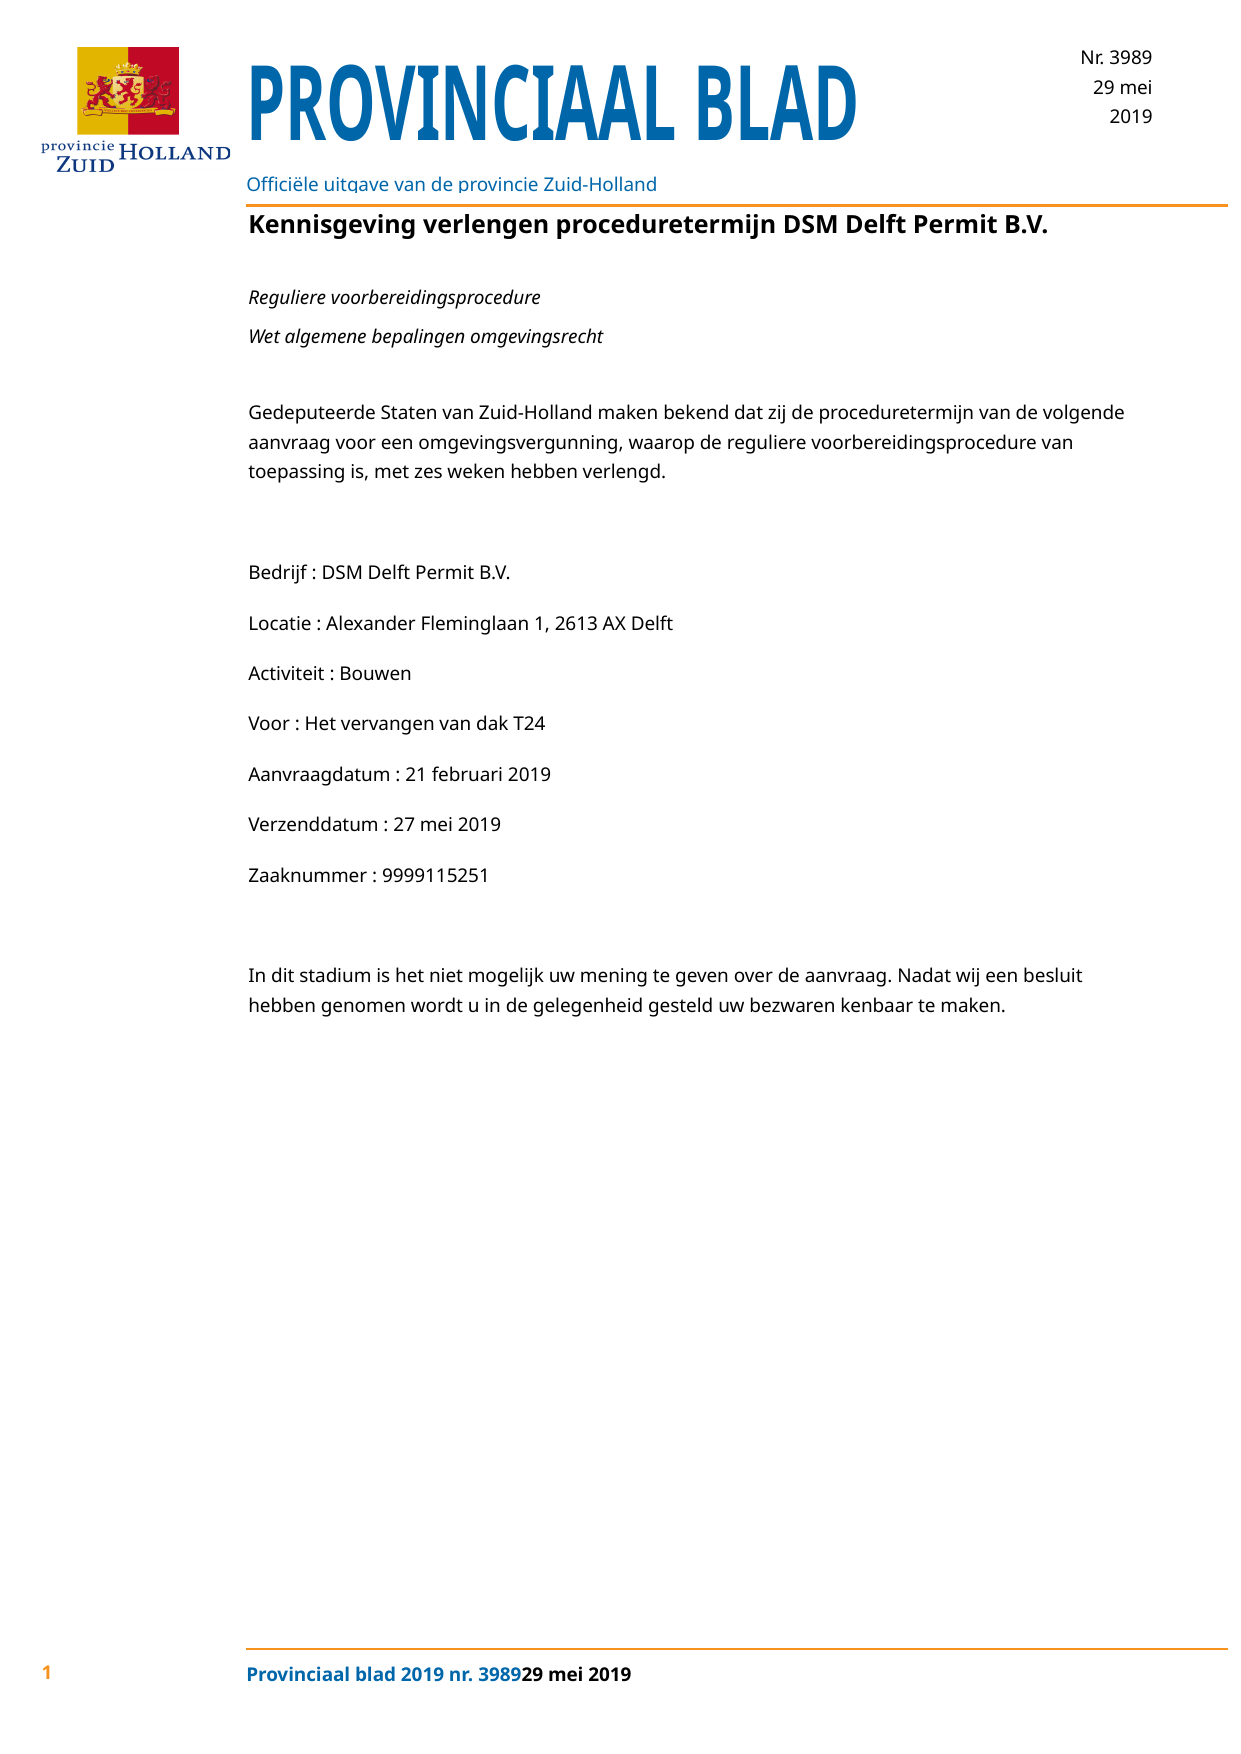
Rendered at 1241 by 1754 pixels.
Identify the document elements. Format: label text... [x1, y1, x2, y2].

text Bedrijf : DSM Delft Permit B.V. [248, 559, 1152, 585]
text Activiteit : Bouwen [248, 660, 1152, 686]
text Gedeputeerde Staten van Zuid-Holland maken bekend dat zij de proceduretermijn van de volgende aanvraag voor een omgevingsvergunning, waarop de reguliere voorbereidingsprocedure van toepassing is, met zes weken hebben verlengd. [248, 399, 1152, 484]
text Voor : Het vervangen van dak T24 [248, 711, 1152, 736]
text Locatie : Alexander Fleminglaan 1, 2613 AX Delft [248, 610, 1152, 635]
text Kennisgeving verlengen proceduretermijn DSM Delft Permit B.V. [248, 207, 1152, 241]
text Aanvraagdatum : 21 februari 2019 [248, 761, 1152, 787]
text Zaaknummer : 9999115251 [248, 862, 1152, 887]
picture [41, 47, 231, 172]
text In dit stadium is het niet mogelijk uw mening te geven over de aanvraag. Nadat wij een besluit hebben genomen wordt u in de gelegenheid gesteld uw bezwaren kenbaar te maken. [248, 963, 1152, 1018]
text Wet algemene bepalingen omgevingsrecht [248, 323, 1152, 349]
text Verzenddatum : 27 mei 2019 [248, 811, 1152, 837]
text Reguliere voorbereidingsprocedure [248, 284, 1152, 309]
